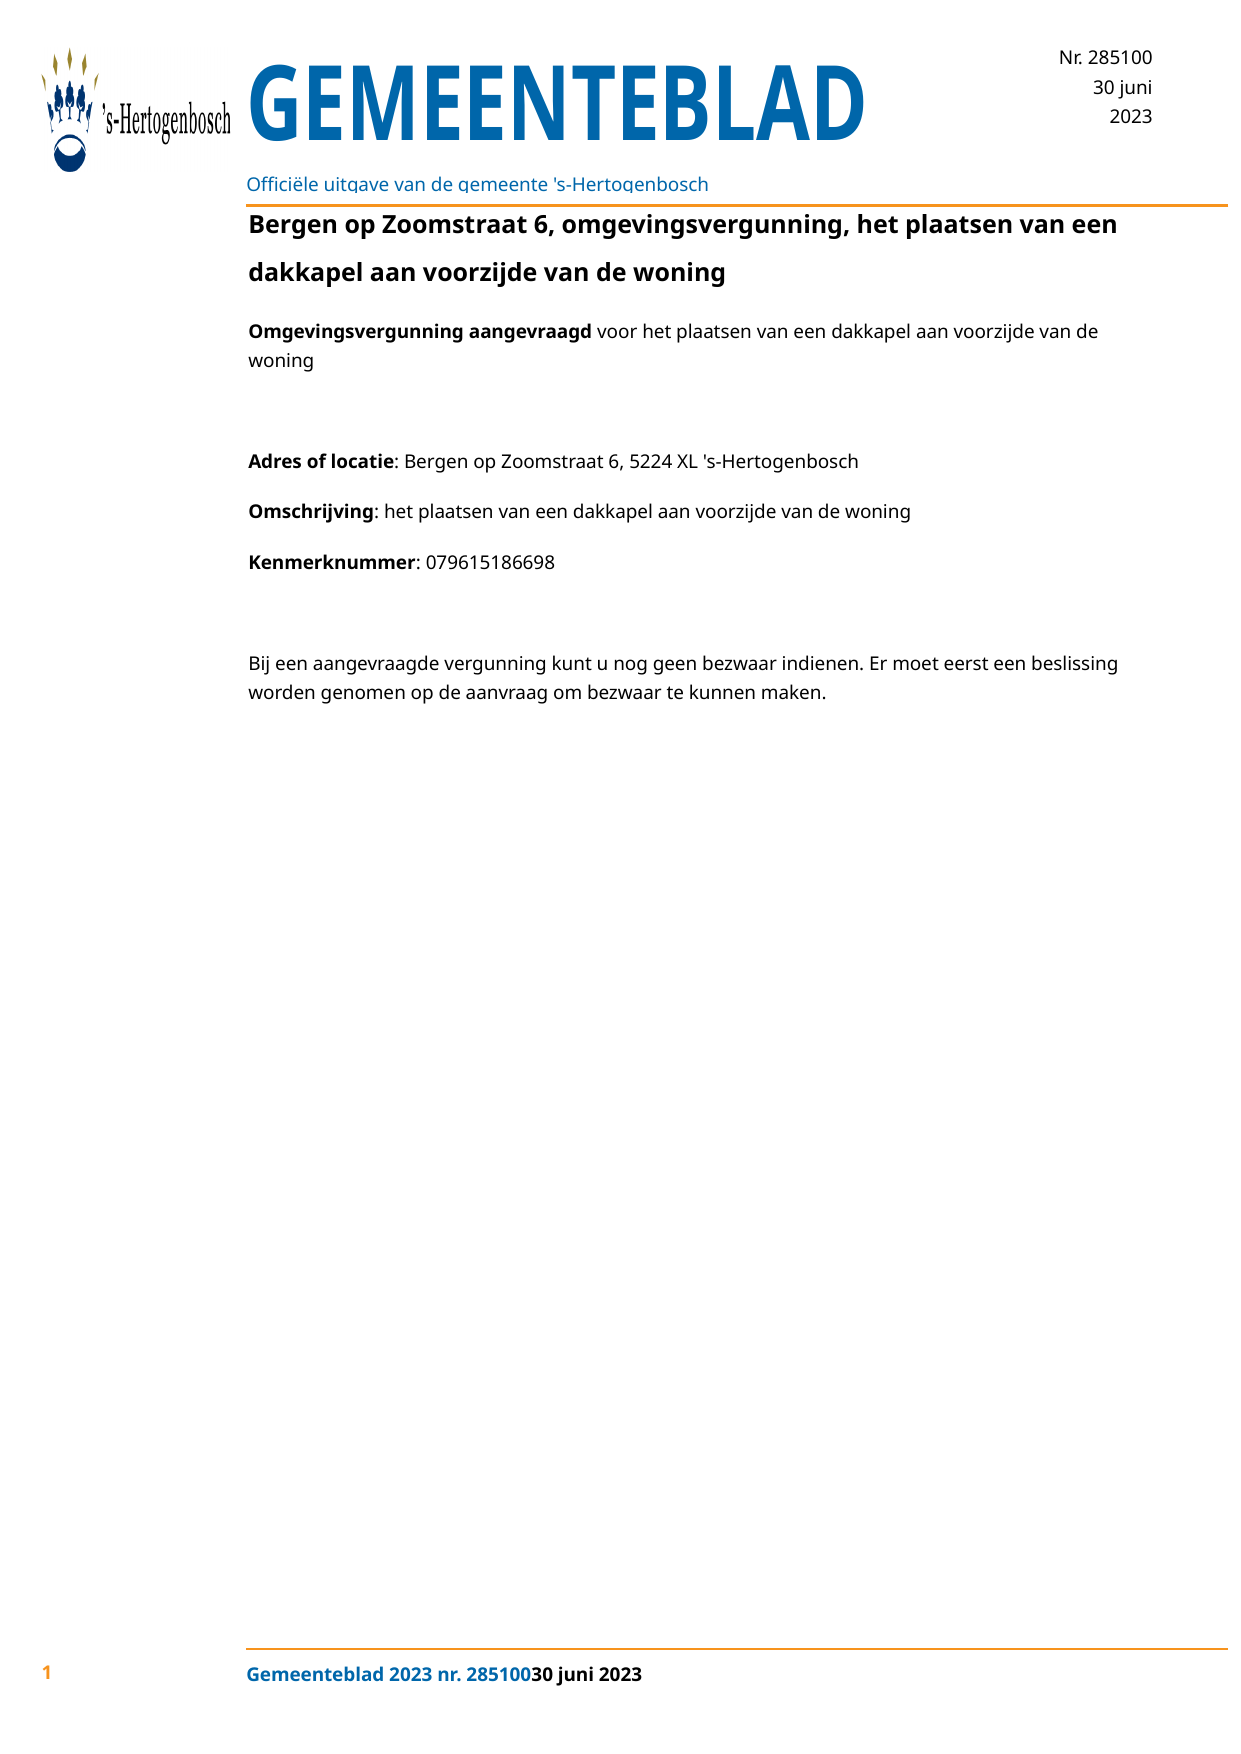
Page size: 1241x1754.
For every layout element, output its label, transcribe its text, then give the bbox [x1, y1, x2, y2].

text Omschrijving: het plaatsen van een dakkapel aan voorzijde van de woning [248, 499, 1152, 524]
text Kenmerknummer: 079615186698 [248, 549, 1152, 575]
text Adres of locatie: Bergen op Zoomstraat 6, 5224 XL 's-Hertogenbosch [248, 448, 1152, 474]
text Bij een aangevraagde vergunning kunt u nog geen bezwaar indienen. Er moet eerst een beslissing worden genomen op de aanvraag om bezwaar te kunnen maken. [248, 650, 1152, 705]
text Bergen op Zoomstraat 6, omgevingsvergunning, het plaatsen van een dakkapel aan voorzijde van de woning [248, 207, 1152, 288]
text Omgevingsvergunning aangevraagd voor het plaatsen van een dakkapel aan voorzijde van de woning [248, 318, 1152, 373]
picture [41, 47, 231, 172]
